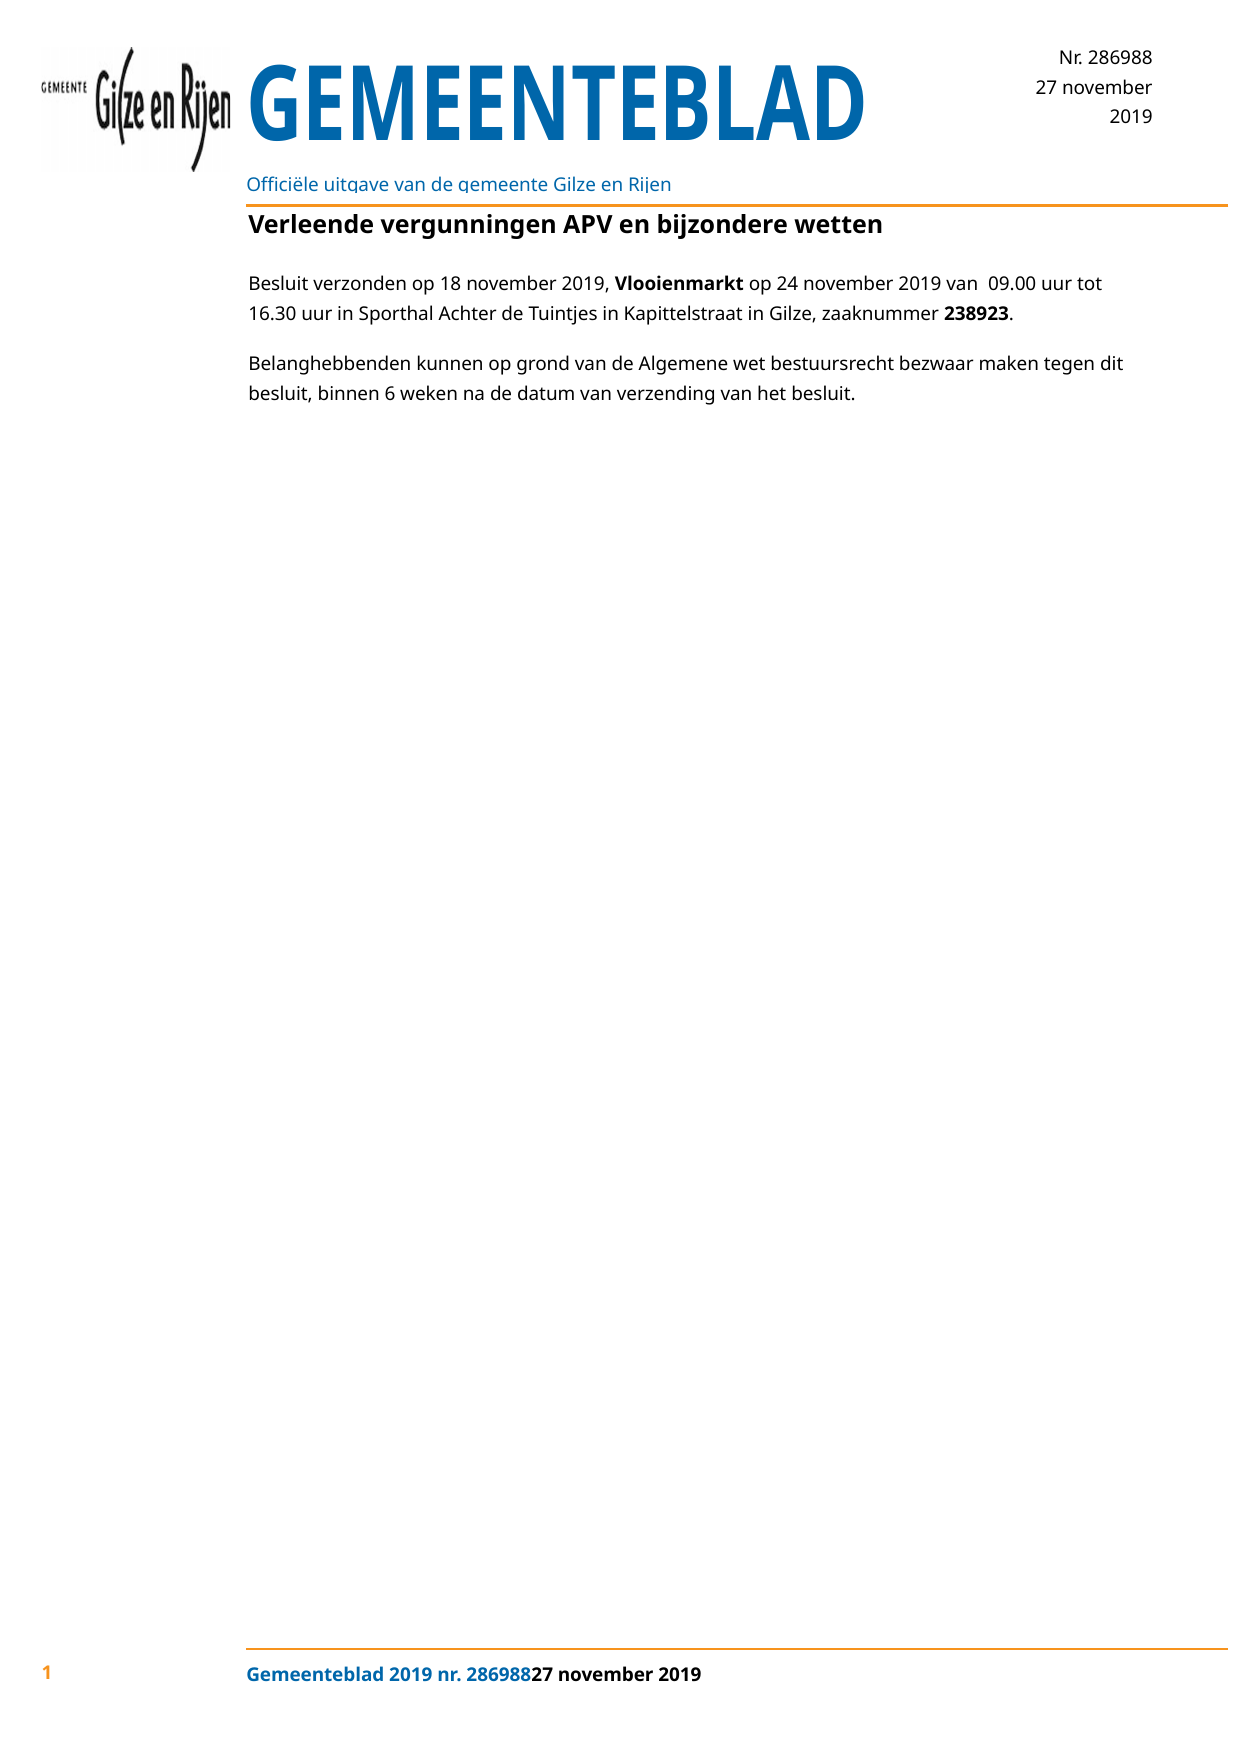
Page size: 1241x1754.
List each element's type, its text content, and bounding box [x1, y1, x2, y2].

text Belanghebbenden kunnen op grond van de Algemene wet bestuursrecht bezwaar maken tegen dit besluit, binnen 6 weken na de datum van verzending van het besluit. [248, 350, 1152, 406]
text Verleende vergunningen APV en bijzondere wetten [248, 207, 1152, 241]
text Besluit verzonden op 18 november 2019, Vlooienmarkt op 24 november 2019 van 09.00 uur tot 16.30 uur in Sporthal Achter de Tuintjes in Kapittelstraat in Gilze, zaaknummer 238923. [248, 270, 1152, 326]
picture [41, 47, 231, 172]
